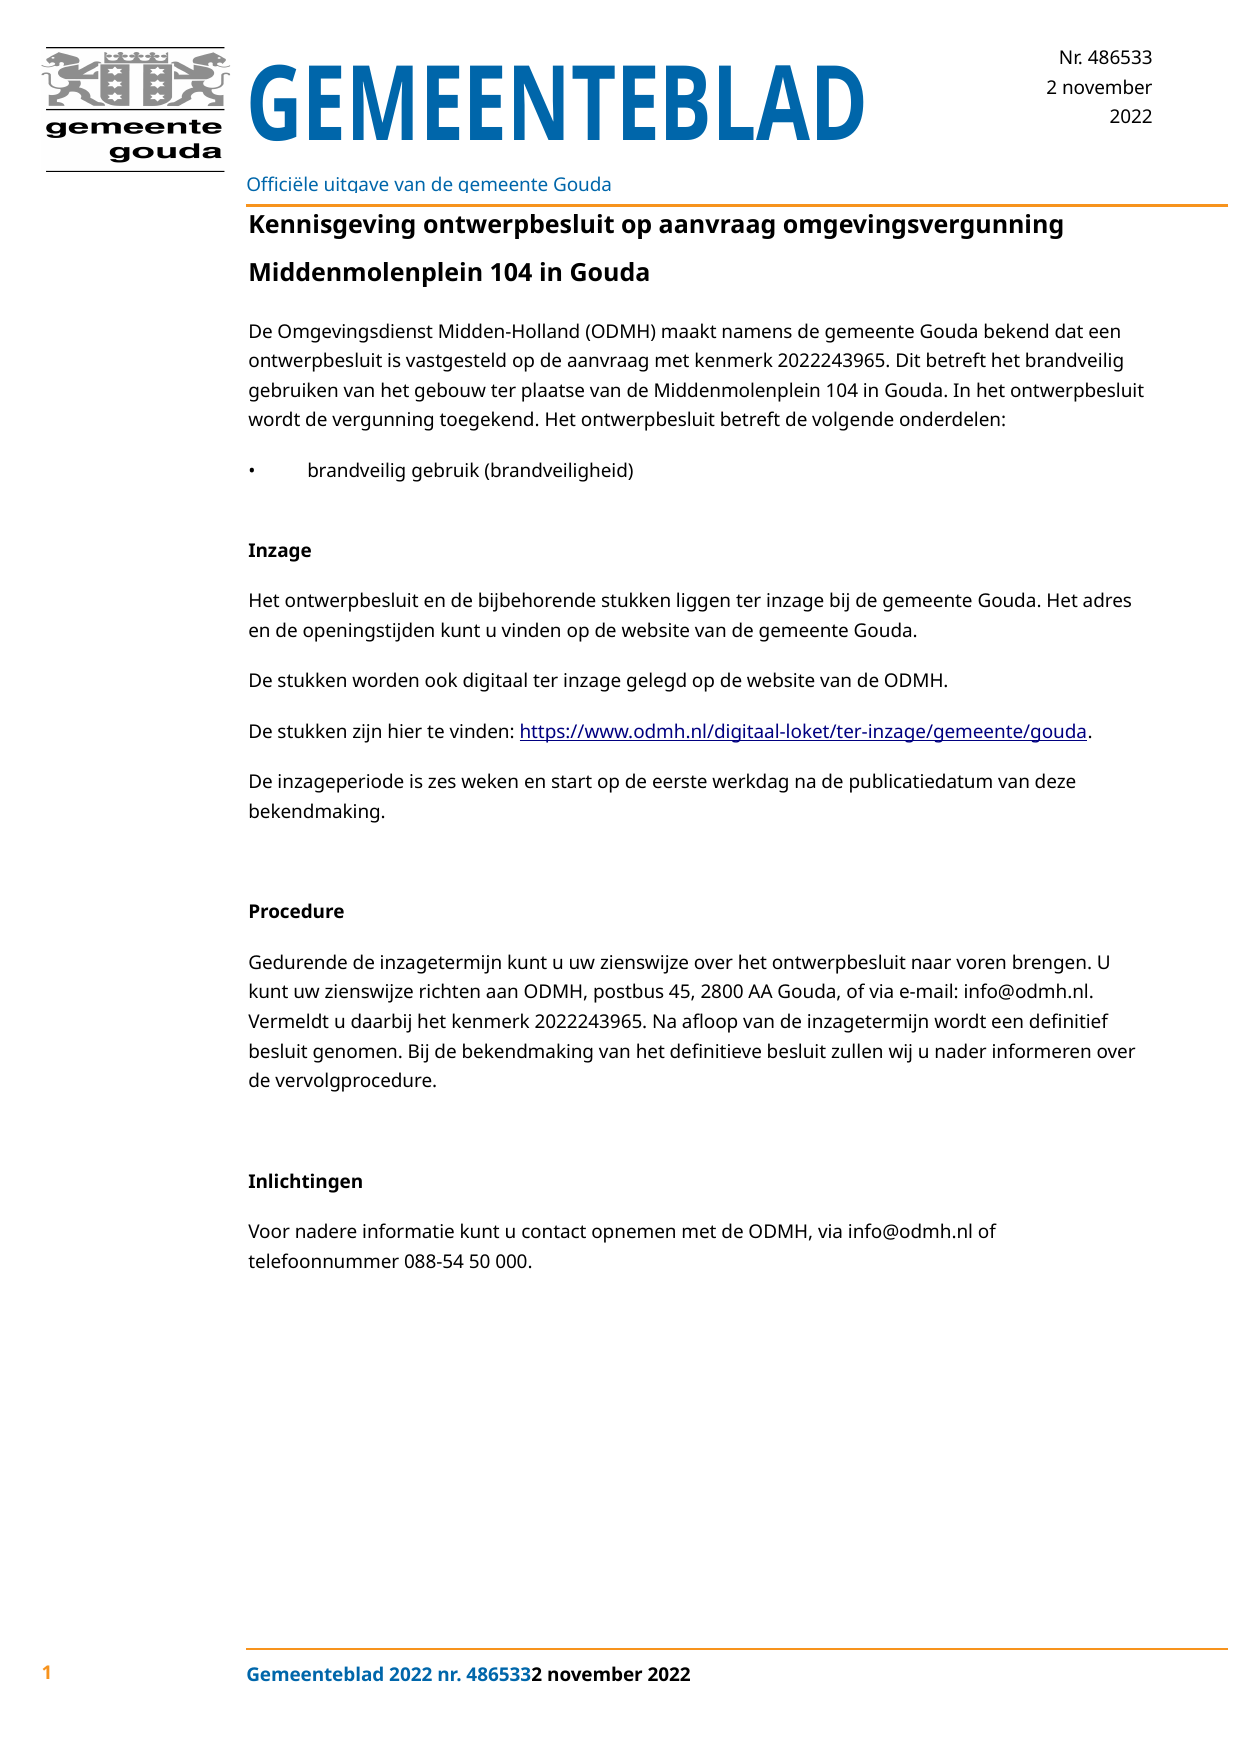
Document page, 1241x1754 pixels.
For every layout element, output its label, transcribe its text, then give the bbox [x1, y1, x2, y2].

list brandveilig gebruik (brandveiligheid) [248, 457, 1152, 483]
text De inzageperiode is zes weken en start op de eerste werkdag na de publicatiedatum van deze bekendmaking. [248, 768, 1152, 824]
text De stukken worden ook digitaal ter inzage gelegd op de website van de ODMH. [248, 667, 1152, 693]
text Het ontwerpbesluit en de bijbehorende stukken liggen ter inzage bij de gemeente Gouda. Het adres en de openingstijden kunt u vinden op de website van de gemeente Gouda. [248, 587, 1152, 643]
text Inzage [248, 537, 1152, 563]
text Inlichtingen [248, 1168, 1152, 1194]
text Gedurende de inzagetermijn kunt u uw zienswijze over het ontwerpbesluit naar voren brengen. U kunt uw zienswijze richten aan ODMH, postbus 45, 2800 AA Gouda, of via e-mail: info@odmh.nl. Vermeldt u daarbij het kenmerk 2022243965. Na afloop van de inzagetermijn wordt een definitief besluit genomen. Bij de bekendmaking van het definitieve besluit zullen wij u nader informeren over de vervolgprocedure. [248, 949, 1152, 1093]
text De Omgevingsdienst Midden-Holland (ODMH) maakt namens de gemeente Gouda bekend dat een ontwerpbesluit is vastgesteld op de aanvraag met kenmerk 2022243965. Dit betreft het brandveilig gebruiken van het gebouw ter plaatse van de Middenmolenplein 104 in Gouda. In het ontwerpbesluit wordt de vergunning toegekend. Het ontwerpbesluit betreft de volgende onderdelen: [248, 318, 1152, 432]
text Kennisgeving ontwerpbesluit op aanvraag omgevingsvergunning Middenmolenplein 104 in Gouda [248, 207, 1152, 288]
text De stukken zijn hier te vinden: https://www.odmh.nl/digitaal-loket/ter-inzage/gemeente/gouda. [248, 718, 1152, 744]
text Procedure [248, 899, 1152, 924]
picture [41, 47, 231, 172]
text Voor nadere informatie kunt u contact opnemen met de ODMH, via info@odmh.nl of telefoonnummer 088-54 50 000. [248, 1219, 1152, 1274]
